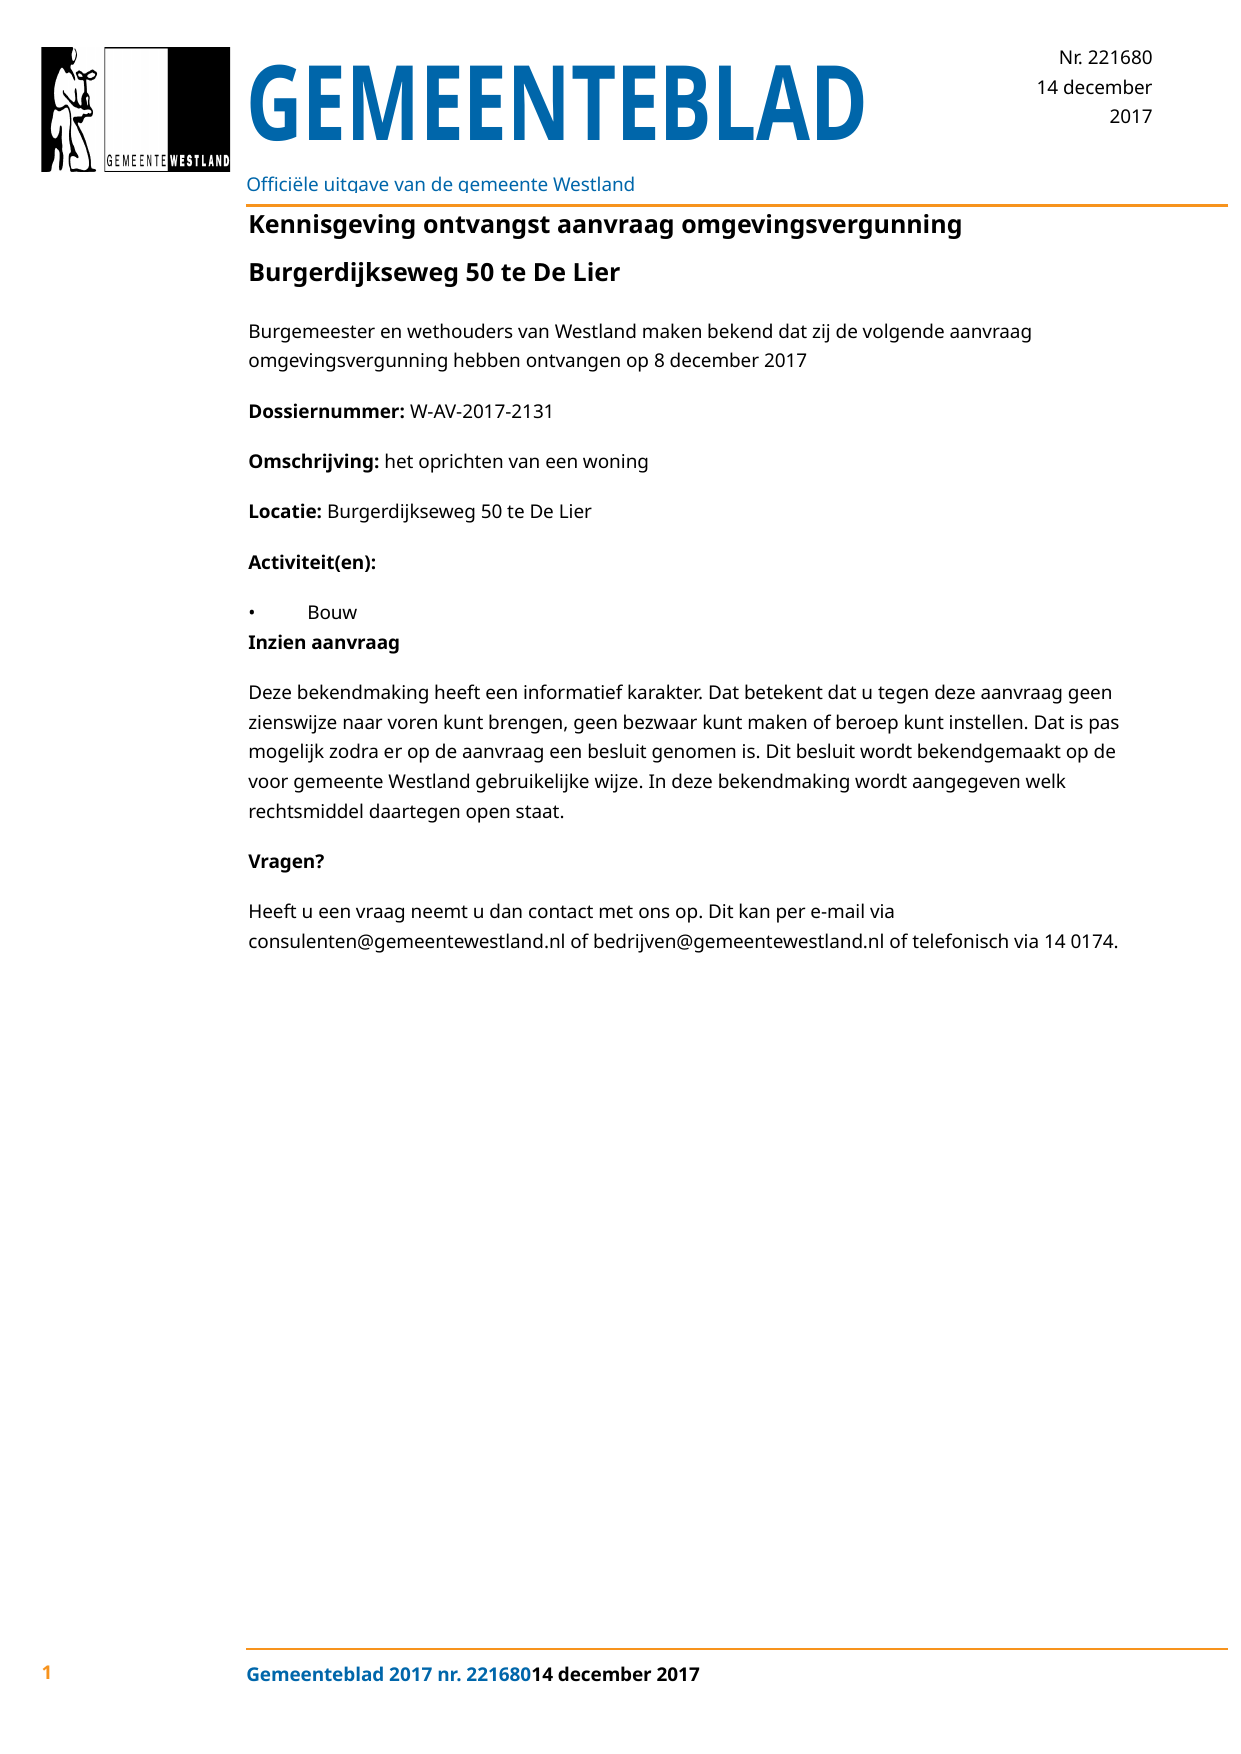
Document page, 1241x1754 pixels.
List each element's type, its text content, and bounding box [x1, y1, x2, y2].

text Omschrijving: het oprichten van een woning [248, 448, 1152, 474]
text Deze bekendmaking heeft een informatief karakter. Dat betekent dat u tegen deze aanvraag geen zienswijze naar voren kunt brengen, geen bezwaar kunt maken of beroep kunt instellen. Dat is pas mogelijk zodra er op de aanvraag een besluit genomen is. Dit besluit wordt bekendgemaakt op de voor gemeente Westland gebruikelijke wijze. In deze bekendmaking wordt aangegeven welk rechtsmiddel daartegen open staat. [248, 679, 1152, 824]
list Bouw [248, 599, 1152, 625]
text Heeft u een vraag neemt u dan contact met ons op. Dit kan per e-mail via consulenten@gemeentewestland.nl of bedrijven@gemeentewestland.nl of telefonisch via 14 0174. [248, 899, 1152, 954]
text Dossiernummer: W-AV-2017-2131 [248, 398, 1152, 424]
text Kennisgeving ontvangst aanvraag omgevingsvergunning Burgerdijkseweg 50 te De Lier [248, 207, 1152, 288]
text Activiteit(en): [248, 549, 1152, 575]
text Inzien aanvraag [248, 629, 1152, 655]
text Vragen? [248, 848, 1152, 874]
text Burgemeester en wethouders van Westland maken bekend dat zij de volgende aanvraag omgevingsvergunning hebben ontvangen op 8 december 2017 [248, 318, 1152, 373]
picture [41, 47, 231, 172]
text Locatie: Burgerdijkseweg 50 te De Lier [248, 499, 1152, 524]
